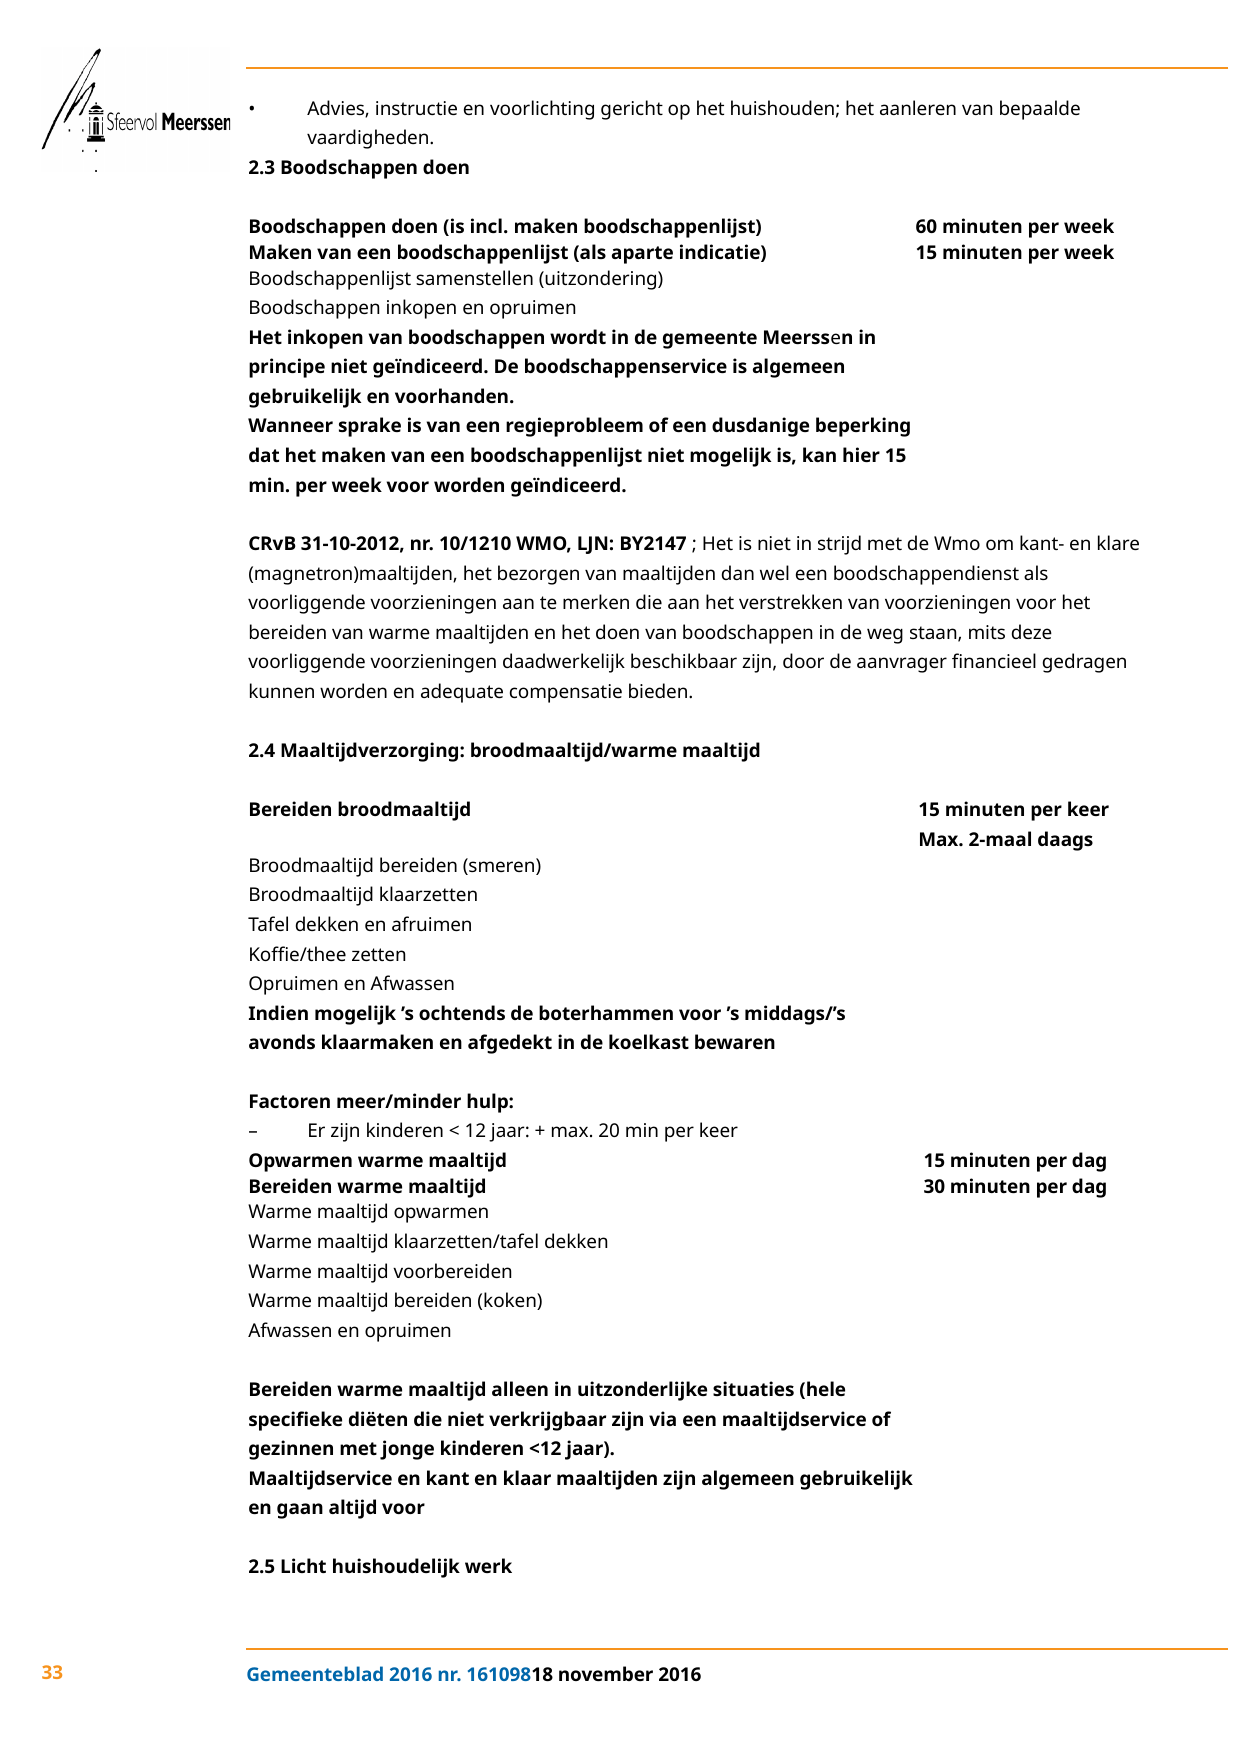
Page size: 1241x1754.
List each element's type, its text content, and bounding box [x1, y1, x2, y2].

table_header Opwarmen warme maaltijd [248, 1147, 923, 1173]
list Advies, instructie en voorlichting gericht op het huishouden; het aanleren van bepaalde vaardigheden. [248, 95, 1152, 150]
table_cell [923, 1199, 1152, 1520]
text Factoren meer/minder hulp: [248, 1088, 1152, 1114]
text 2.5 Licht huishoudelijk werk [248, 1553, 1152, 1579]
picture [41, 47, 231, 172]
text 2.4 Maaltijdverzorging: broodmaaltijd/warme maaltijd [248, 737, 1152, 763]
table_cell 15 minuten per week [915, 239, 1152, 265]
table_cell Warme maaltijd opwarmen Warme maaltijd klaarzetten/tafel dekken Warme maaltijd voorbereiden Warme maaltijd bereiden (koken) Afwassen en opruimen Bereiden warme maaltijd alleen in uitzonderlijke situaties (hele specifieke diëten die niet verkrijgbaar zijn via een maaltijdservice of gezinnen met jonge kinderen <12 jaar). Maaltijdservice en kant en klaar maaltijden zijn algemeen gebruikelijk en gaan altijd voor [248, 1199, 923, 1520]
table_cell 30 minuten per dag [923, 1173, 1152, 1199]
text CRvB 31-10-2012, nr. 10/1210 WMO, LJN: BY2147 ; Het is niet in strijd met de Wmo om kant- en klare (magnetron)maaltijden, het bezorgen van maaltijden dan wel een boodschappendienst als voorliggende voorzieningen aan te merken die aan het verstrekken van voorzieningen voor het bereiden van warme maaltijden en het doen van boodschappen in de weg staan, mits deze voorliggende voorzieningen daadwerkelijk beschikbaar zijn, door de aanvrager financieel gedragen kunnen worden en adequate compensatie bieden. [248, 530, 1152, 704]
table_cell [915, 265, 1152, 497]
table_cell Bereiden warme maaltijd [248, 1173, 923, 1199]
table_cell Boodschappenlijst samenstellen (uitzondering) Boodschappen inkopen en opruimen Het inkopen van boodschappen wordt in de gemeente Meerssen in principe niet geïndiceerd. De boodschappenservice is algemeen gebruikelijk en voorhanden. Wanneer sprake is van een regieprobleem of een dusdanige beperking dat het maken van een boodschappenlijst niet mogelijk is, kan hier 15 min. per week voor worden geïndiceerd. [248, 265, 915, 497]
table_header 15 minuten per keer Max. 2-maal daags [918, 797, 1152, 852]
table_header Bereiden broodmaaltijd [248, 797, 918, 852]
table_header Boodschappen doen (is incl. maken boodschappenlijst) [248, 213, 915, 239]
table_header 60 minuten per week [915, 213, 1152, 239]
text 2.3 Boodschappen doen [248, 154, 1152, 180]
table_header 15 minuten per dag [923, 1147, 1152, 1173]
table_cell Broodmaaltijd bereiden (smeren) Broodmaaltijd klaarzetten Tafel dekken en afruimen Koffie/thee zetten Opruimen en Afwassen Indien mogelijk ’s ochtends de boterhammen voor ’s middags/’s avonds klaarmaken en afgedekt in de koelkast bewaren [248, 852, 918, 1055]
table_cell [918, 852, 1152, 1055]
table_cell Maken van een boodschappenlijst (als aparte indicatie) [248, 239, 915, 265]
list Er zijn kinderen < 12 jaar: + max. 20 min per keer [248, 1118, 1152, 1143]
